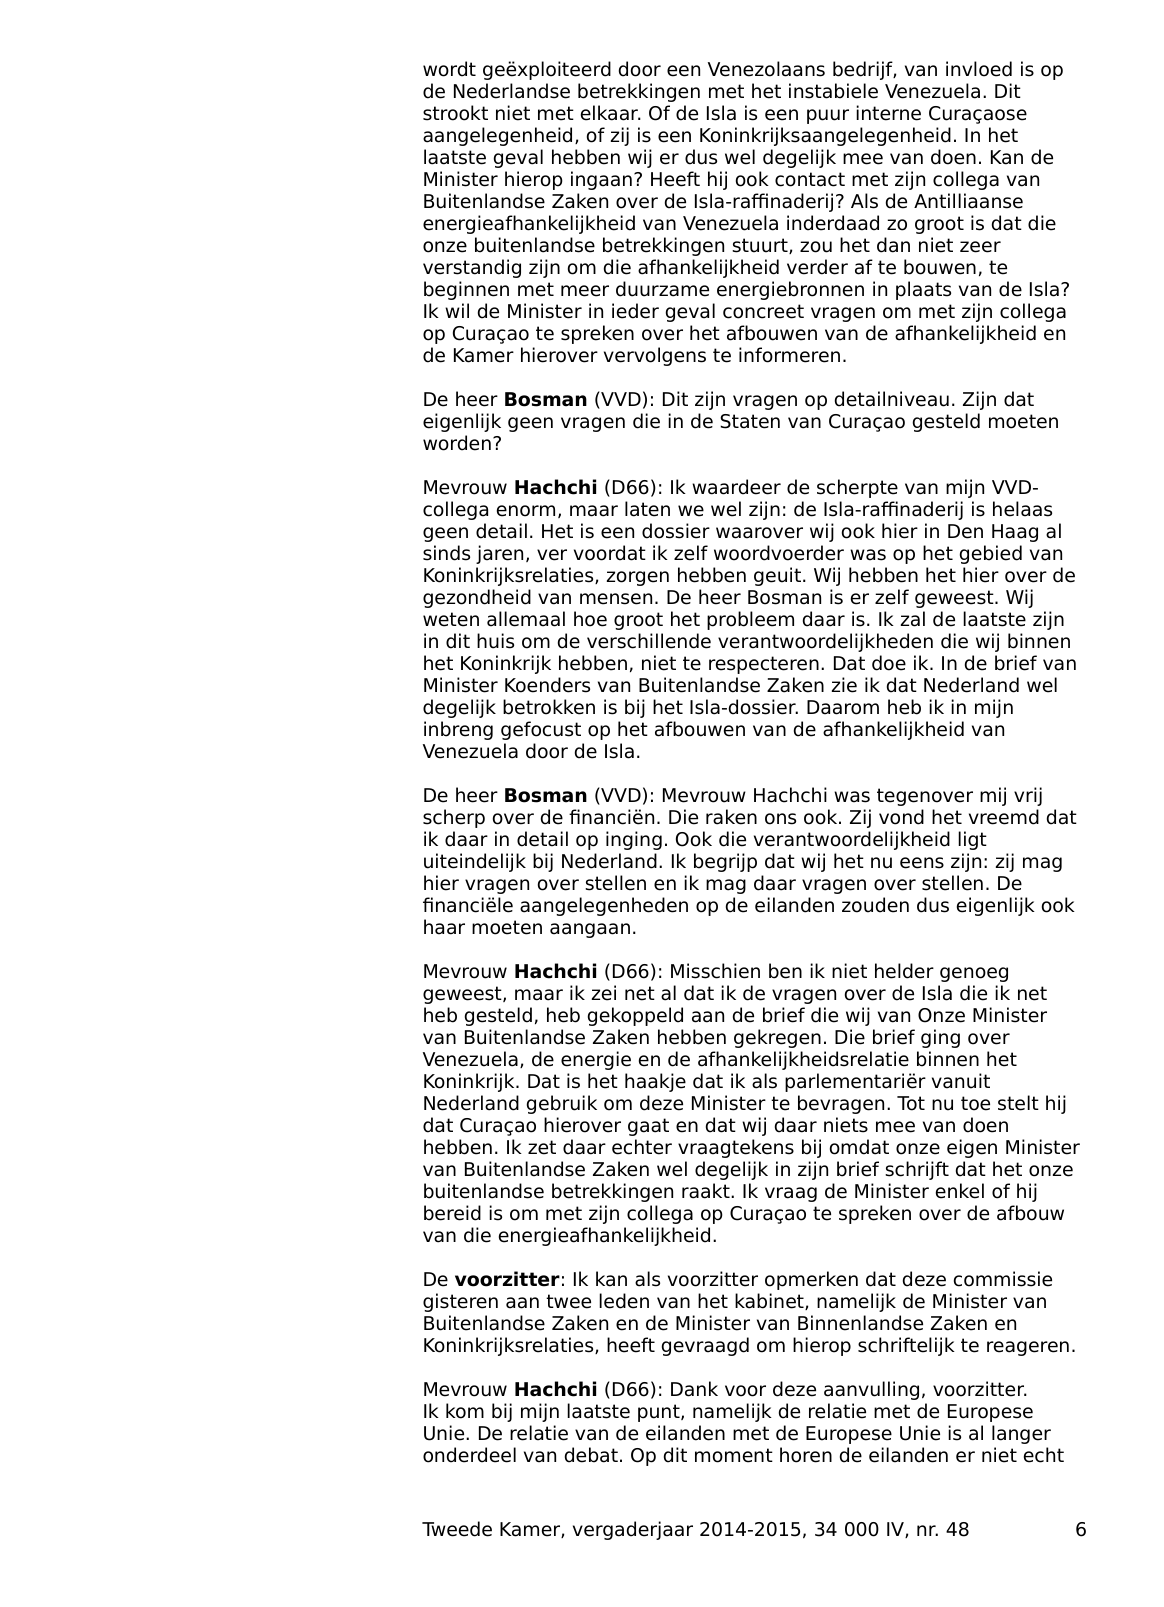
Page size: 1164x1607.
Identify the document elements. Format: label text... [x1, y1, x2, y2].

text wordt geëxploiteerd door een Venezolaans bedrijf, van invloed is op de Nederlandse betrekkingen met het instabiele Venezuela. Dit strookt niet met elkaar. Of de Isla is een puur interne Curaçaose aangelegenheid, of zij is een Koninkrijksaangelegenheid. In het laatste geval hebben wij er dus wel degelijk mee van doen. Kan de Minister hierop ingaan? Heeft hij ook contact met zijn collega van Buitenlandse Zaken over de Isla-raffinaderij? Als de Antilliaanse energieafhankelijkheid van Venezuela inderdaad zo groot is dat die onze buitenlandse betrekkingen stuurt, zou het dan niet zeer verstandig zijn om die afhankelijkheid verder af te bouwen, te beginnen met meer duurzame energiebronnen in plaats van de Isla? Ik wil de Minister in ieder geval concreet vragen om met zijn collega op Curaçao te spreken over het afbouwen van de afhankelijkheid en de Kamer hierover vervolgens te informeren. [422, 59, 1087, 367]
text Mevrouw Hachchi (D66): Ik waardeer de scherpte van mijn VVD-collega enorm, maar laten we wel zijn: de Isla-raffinaderij is helaas geen detail. Het is een dossier waarover wij ook hier in Den Haag al sinds jaren, ver voordat ik zelf woordvoerder was op het gebied van Koninkrijksrelaties, zorgen hebben geuit. Wij hebben het hier over de gezondheid van mensen. De heer Bosman is er zelf geweest. Wij weten allemaal hoe groot het probleem daar is. Ik zal de laatste zijn in dit huis om de verschillende verantwoordelijkheden die wij binnen het Koninkrijk hebben, niet te respecteren. Dat doe ik. In de brief van Minister Koenders van Buitenlandse Zaken zie ik dat Nederland wel degelijk betrokken is bij het Isla-dossier. Daarom heb ik in mijn inbreng gefocust op het afbouwen van de afhankelijkheid van Venezuela door de Isla. [422, 477, 1087, 763]
text De voorzitter: Ik kan als voorzitter opmerken dat deze commissie gisteren aan twee leden van het kabinet, namelijk de Minister van Buitenlandse Zaken en de Minister van Binnenlandse Zaken en Koninkrijksrelaties, heeft gevraagd om hierop schriftelijk te reageren. [422, 1269, 1087, 1357]
text De heer Bosman (VVD): Mevrouw Hachchi was tegenover mij vrij scherp over de financiën. Die raken ons ook. Zij vond het vreemd dat ik daar in detail op inging. Ook die verantwoordelijkheid ligt uiteindelijk bij Nederland. Ik begrijp dat wij het nu eens zijn: zij mag hier vragen over stellen en ik mag daar vragen over stellen. De financiële aangelegenheden op de eilanden zouden dus eigenlijk ook haar moeten aangaan. [422, 785, 1087, 939]
text Mevrouw Hachchi (D66): Dank voor deze aanvulling, voorzitter. [422, 1379, 1087, 1401]
text De heer Bosman (VVD): Dit zijn vragen op detailniveau. Zijn dat eigenlijk geen vragen die in de Staten van Curaçao gesteld moeten worden? [422, 389, 1087, 455]
text Mevrouw Hachchi (D66): Misschien ben ik niet helder genoeg geweest, maar ik zei net al dat ik de vragen over de Isla die ik net heb gesteld, heb gekoppeld aan de brief die wij van Onze Minister van Buitenlandse Zaken hebben gekregen. Die brief ging over Venezuela, de energie en de afhankelijkheidsrelatie binnen het Koninkrijk. Dat is het haakje dat ik als parlementariër vanuit Nederland gebruik om deze Minister te bevragen. Tot nu toe stelt hij dat Curaçao hierover gaat en dat wij daar niets mee van doen hebben. Ik zet daar echter vraagtekens bij omdat onze eigen Minister van Buitenlandse Zaken wel degelijk in zijn brief schrijft dat het onze buitenlandse betrekkingen raakt. Ik vraag de Minister enkel of hij bereid is om met zijn collega op Curaçao te spreken over de afbouw van die energieafhankelijkheid. [422, 961, 1087, 1247]
text Ik kom bij mijn laatste punt, namelijk de relatie met de Europese Unie. De relatie van de eilanden met de Europese Unie is al langer onderdeel van debat. Op dit moment horen de eilanden er niet echt [422, 1401, 1087, 1467]
